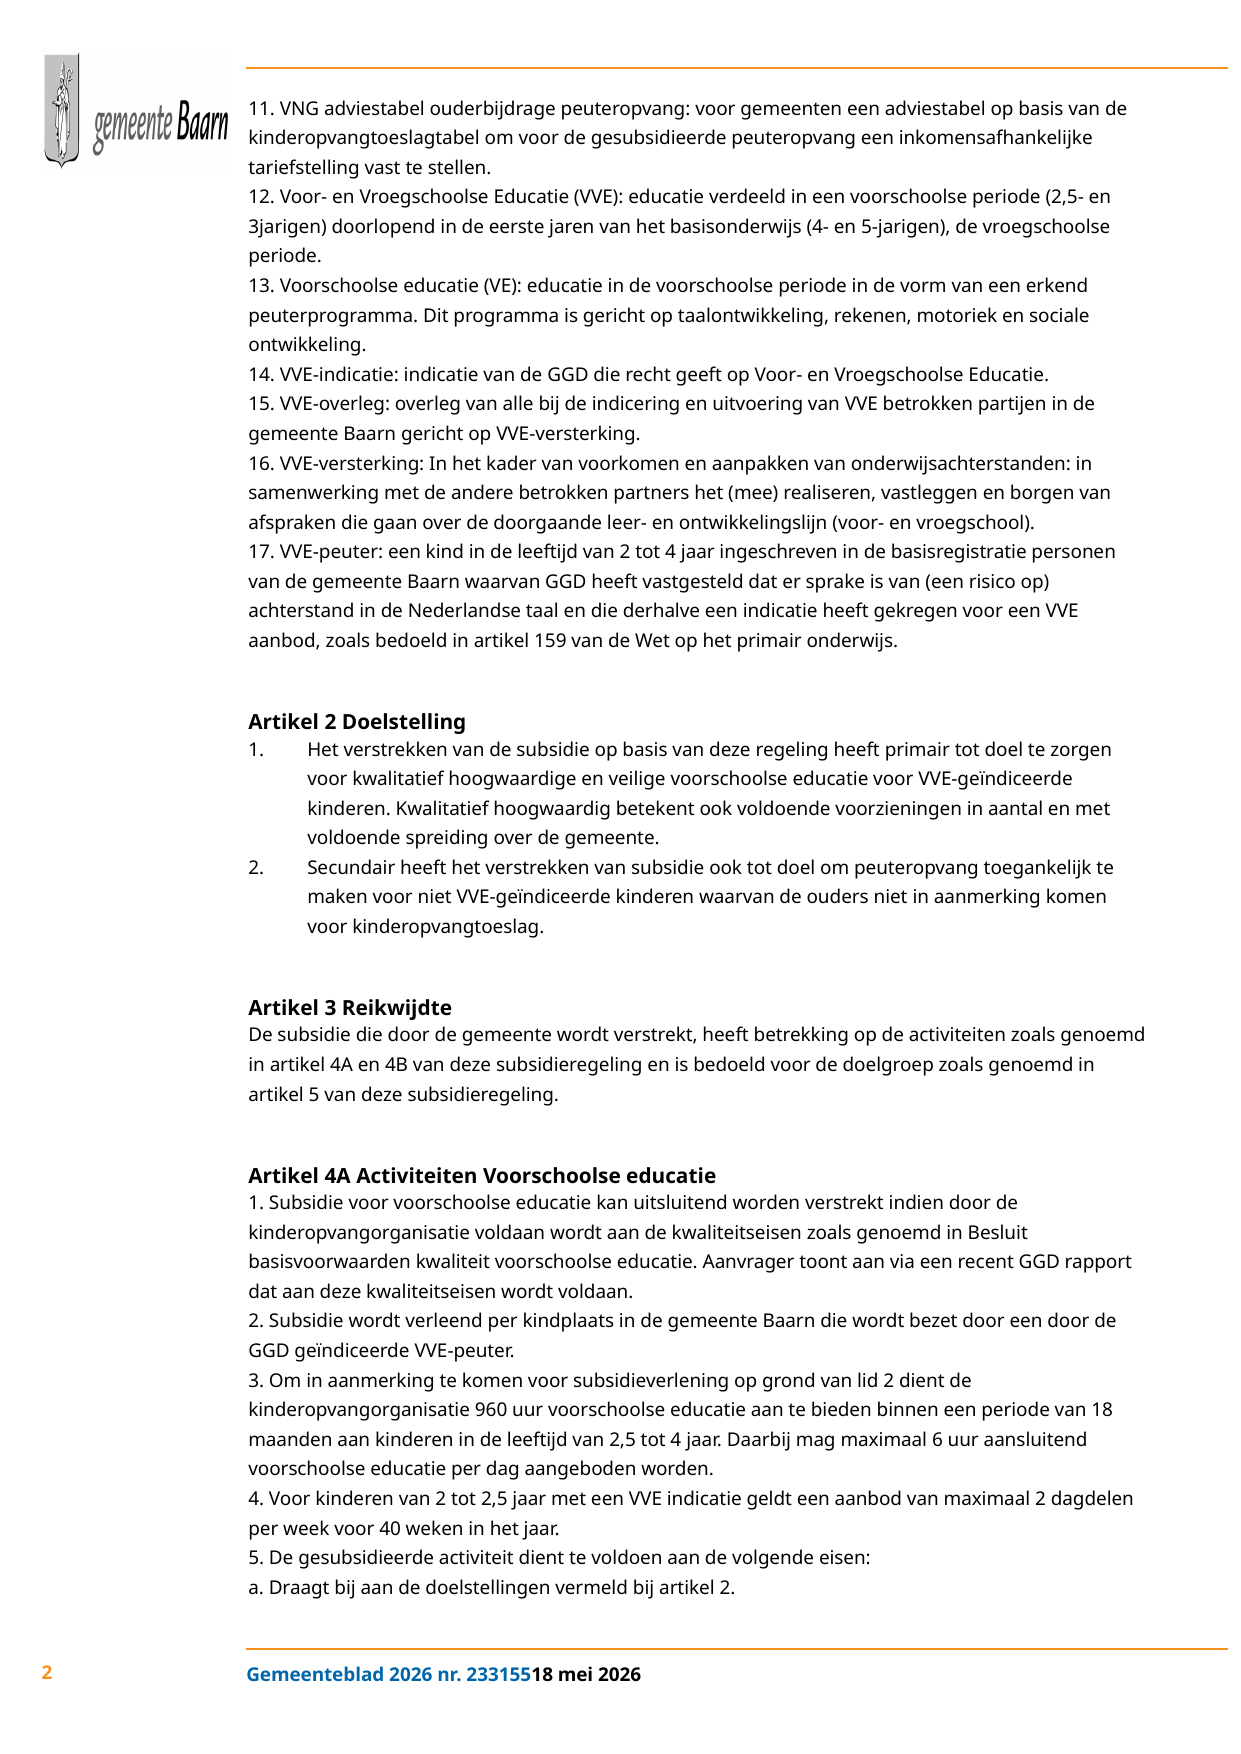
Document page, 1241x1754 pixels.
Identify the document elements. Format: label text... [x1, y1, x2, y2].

text 16. VVE-versterking: In het kader van voorkomen en aanpakken van onderwijsachterstanden: in samenwerking met de andere betrokken partners het (mee) realiseren, vastleggen en borgen van afspraken die gaan over de doorgaande leer- en ontwikkelingslijn (voor- en vroegschool). [248, 450, 1152, 535]
text 14. VVE-indicatie: indicatie van de GGD die recht geeft op Voor- en Vroegschoolse Educatie. [248, 361, 1152, 387]
text a. Draagt bij aan de doelstellingen vermeld bij artikel 2. [248, 1574, 1152, 1599]
text Artikel 3 Reikwijdte [248, 993, 1152, 1022]
text 13. Voorschoolse educatie (VE): educatie in de voorschoolse periode in de vorm van een erkend peuterprogramma. Dit programma is gericht op taalontwikkeling, rekenen, motoriek en sociale ontwikkeling. [248, 272, 1152, 357]
text Artikel 4A Activiteiten Voorschoolse educatie [248, 1161, 1152, 1189]
text 15. VVE-overleg: overleg van alle bij de indicering en uitvoering van VVE betrokken partijen in de gemeente Baarn gericht op VVE-versterking. [248, 391, 1152, 446]
text 11. VNG adviestabel ouderbijdrage peuteropvang: voor gemeenten een adviestabel op basis van de kinderopvangtoeslagtabel om voor de gesubsidieerde peuteropvang een inkomensafhankelijke tariefstelling vast te stellen. [248, 95, 1152, 180]
text Artikel 2 Doelstelling [248, 707, 1152, 736]
text 2. Subsidie wordt verleend per kindplaats in de gemeente Baarn die wordt bezet door een door de GGD geïndiceerde VVE-peuter. [248, 1308, 1152, 1363]
list Het verstrekken van de subsidie op basis van deze regeling heeft primair tot doel te zorgen voor kwalitatief hoogwaardige en veilige voorschoolse educatie voor VVE-geïndiceerde kinderen. Kwalitatief hoogwaardig betekent ook voldoende voorzieningen in aantal en met voldoende spreiding over de gemeente. [248, 736, 1152, 850]
text 3. Om in aanmerking te komen voor subsidieverlening op grond van lid 2 dient de kinderopvangorganisatie 960 uur voorschoolse educatie aan te bieden binnen een periode van 18 maanden aan kinderen in de leeftijd van 2,5 tot 4 jaar. Daarbij mag maximaal 6 uur aansluitend voorschoolse educatie per dag aangeboden worden. [248, 1367, 1152, 1481]
text 12. Voor- en Vroegschoolse Educatie (VVE): educatie verdeeld in een voorschoolse periode (2,5- en 3jarigen) doorlopend in de eerste jaren van het basisonderwijs (4- en 5-jarigen), de vroegschoolse periode. [248, 183, 1152, 268]
picture [41, 47, 231, 172]
text De subsidie die door de gemeente wordt verstrekt, heeft betrekking op de activiteiten zoals genoemd in artikel 4A en 4B van deze subsidieregeling en is bedoeld voor de doelgroep zoals genoemd in artikel 5 van deze subsidieregeling. [248, 1022, 1152, 1107]
text 1. Subsidie voor voorschoolse educatie kan uitsluitend worden verstrekt indien door de kinderopvangorganisatie voldaan wordt aan de kwaliteitseisen zoals genoemd in Besluit basisvoorwaarden kwaliteit voorschoolse educatie. Aanvrager toont aan via een recent GGD rapport dat aan deze kwaliteitseisen wordt voldaan. [248, 1189, 1152, 1304]
text 17. VVE-peuter: een kind in de leeftijd van 2 tot 4 jaar ingeschreven in de basisregistratie personen van de gemeente Baarn waarvan GGD heeft vastgesteld dat er sprake is van (een risico op) achterstand in de Nederlandse taal en die derhalve een indicatie heeft gekregen voor een VVE aanbod, zoals bedoeld in artikel 159 van de Wet op het primair onderwijs. [248, 538, 1152, 653]
text 4. Voor kinderen van 2 tot 2,5 jaar met een VVE indicatie geldt een aanbod van maximaal 2 dagdelen per week voor 40 weken in het jaar. [248, 1485, 1152, 1540]
list Secundair heeft het verstrekken van subsidie ook tot doel om peuteropvang toegankelijk te maken voor niet VVE-geïndiceerde kinderen waarvan de ouders niet in aanmerking komen voor kinderopvangtoeslag. [248, 854, 1152, 939]
text 5. De gesubsidieerde activiteit dient te voldoen aan de volgende eisen: [248, 1544, 1152, 1570]
